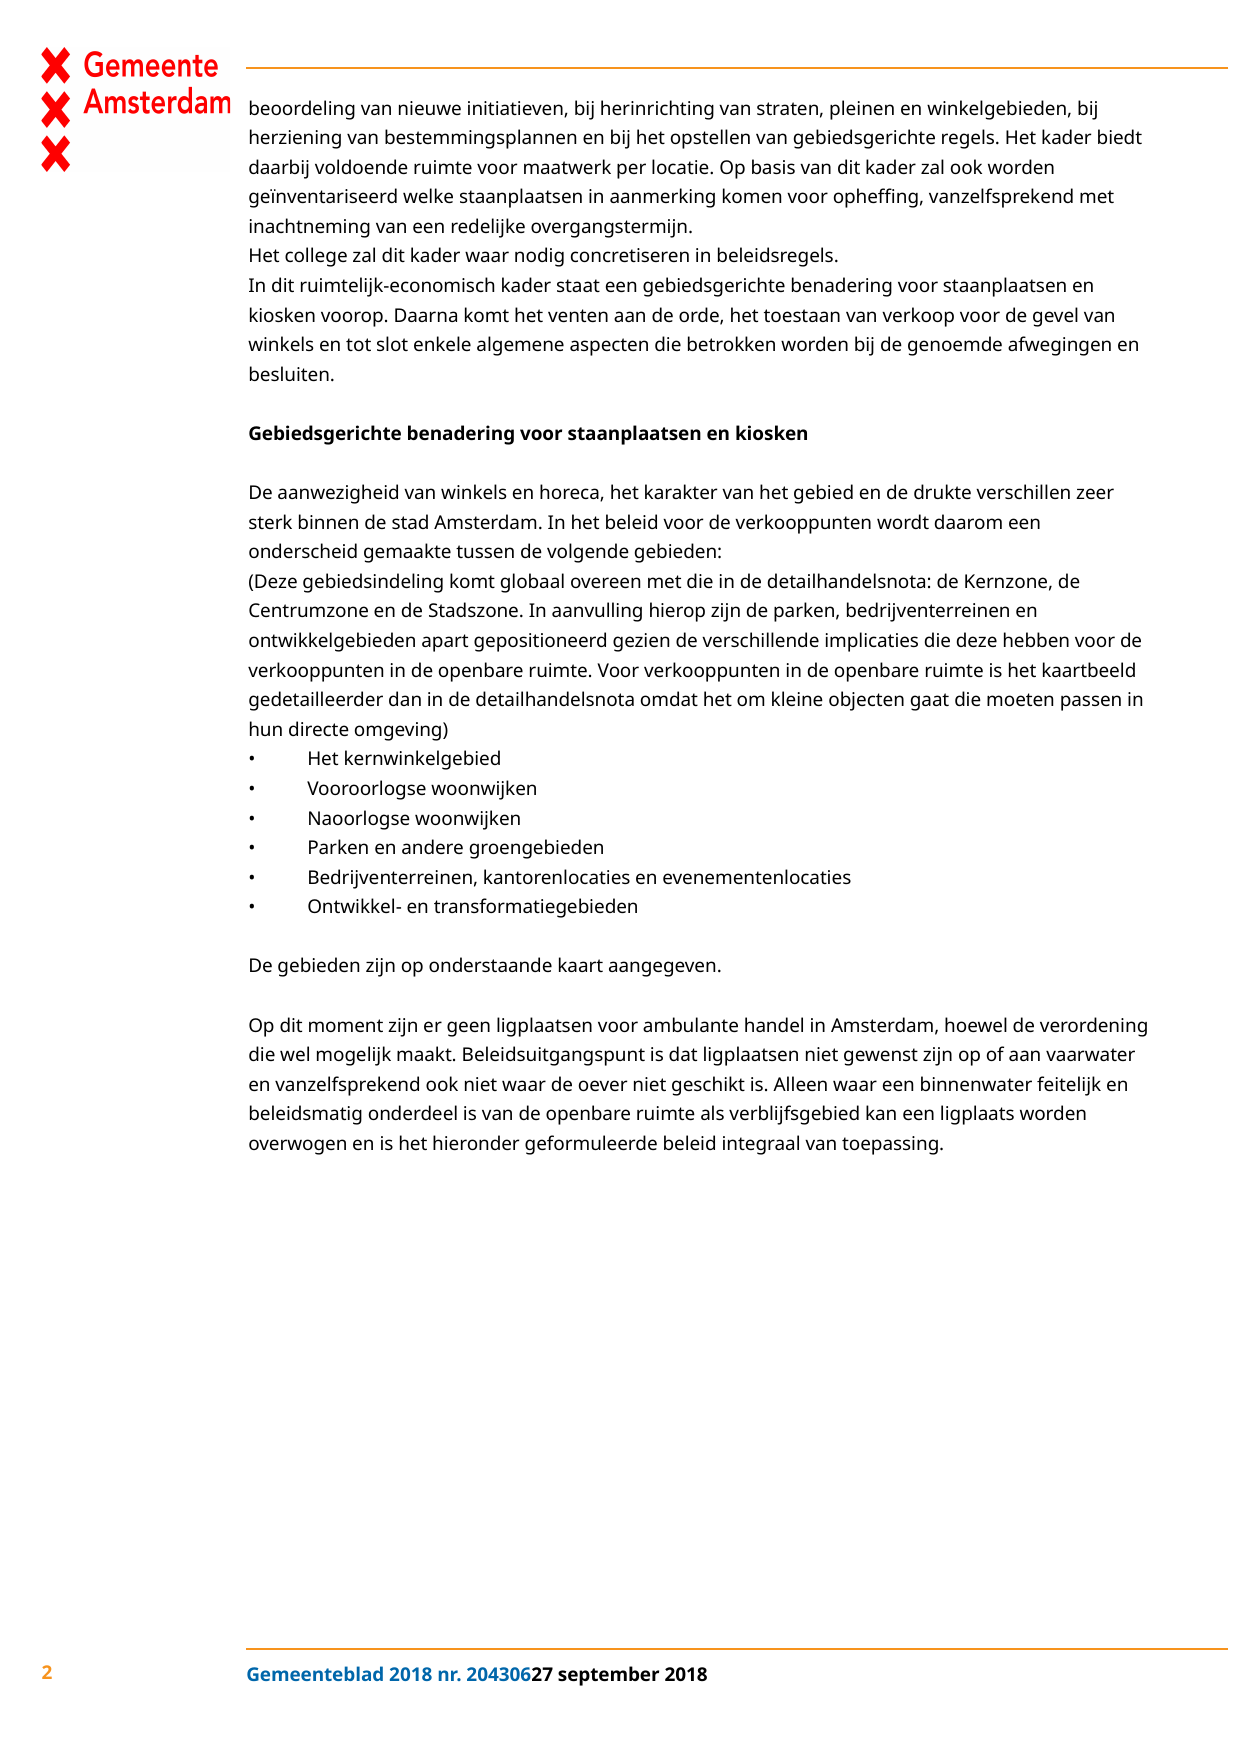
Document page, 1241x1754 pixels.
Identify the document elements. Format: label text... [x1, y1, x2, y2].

list Vooroorlogse woonwijken [248, 775, 1152, 801]
text Het college zal dit kader waar nodig concretiseren in beleidsregels. [248, 243, 1152, 268]
picture [41, 47, 231, 172]
list Ontwikkel- en transformatiegebieden [248, 893, 1152, 919]
text De aanwezigheid van winkels en horeca, het karakter van het gebied en de drukte verschillen zeer sterk binnen de stad Amsterdam. In het beleid voor de verkooppunten wordt daarom een onderscheid gemaakte tussen de volgende gebieden: [248, 479, 1152, 564]
list Naoorlogse woonwijken [248, 805, 1152, 831]
text (Deze gebiedsindeling komt globaal overeen met die in de detailhandelsnota: de Kernzone, de Centrumzone en de Stadszone. In aanvulling hierop zijn de parken, bedrijventerreinen en ontwikkelgebieden apart gepositioneerd gezien de verschillende implicaties die deze hebben voor de verkooppunten in de openbare ruimte. Voor verkooppunten in de openbare ruimte is het kaartbeeld gedetailleerder dan in de detailhandelsnota omdat het om kleine objecten gaat die moeten passen in hun directe omgeving) [248, 568, 1152, 742]
text beoordeling van nieuwe initiatieven, bij herinrichting van straten, pleinen en winkelgebieden, bij herziening van bestemmingsplannen en bij het opstellen van gebiedsgerichte regels. Het kader biedt daarbij voldoende ruimte voor maatwerk per locatie. Op basis van dit kader zal ook worden geïnventariseerd welke staanplaatsen in aanmerking komen voor opheffing, vanzelfsprekend met inachtneming van een redelijke overgangstermijn. [248, 95, 1152, 239]
list Het kernwinkelgebied [248, 746, 1152, 771]
text In dit ruimtelijk-economisch kader staat een gebiedsgerichte benadering voor staanplaatsen en kiosken voorop. Daarna komt het venten aan de orde, het toestaan van verkoop voor de gevel van winkels en tot slot enkele algemene aspecten die betrokken worden bij de genoemde afwegingen en besluiten. [248, 272, 1152, 387]
list Bedrijventerreinen, kantorenlocaties en evenementenlocaties [248, 864, 1152, 890]
text Op dit moment zijn er geen ligplaatsen voor ambulante handel in Amsterdam, hoewel de verordening die wel mogelijk maakt. Beleidsuitgangspunt is dat ligplaatsen niet gewenst zijn op of aan vaarwater en vanzelfsprekend ook niet waar de oever niet geschikt is. Alleen waar een binnenwater feitelijk en beleidsmatig onderdeel is van de openbare ruimte als verblijfsgebied kan een ligplaats worden overwogen en is het hieronder geformuleerde beleid integraal van toepassing. [248, 1012, 1152, 1156]
text De gebieden zijn op onderstaande kaart aangegeven. [248, 953, 1152, 978]
list Parken en andere groengebieden [248, 834, 1152, 860]
text Gebiedsgerichte benadering voor staanplaatsen en kiosken [248, 420, 1152, 446]
